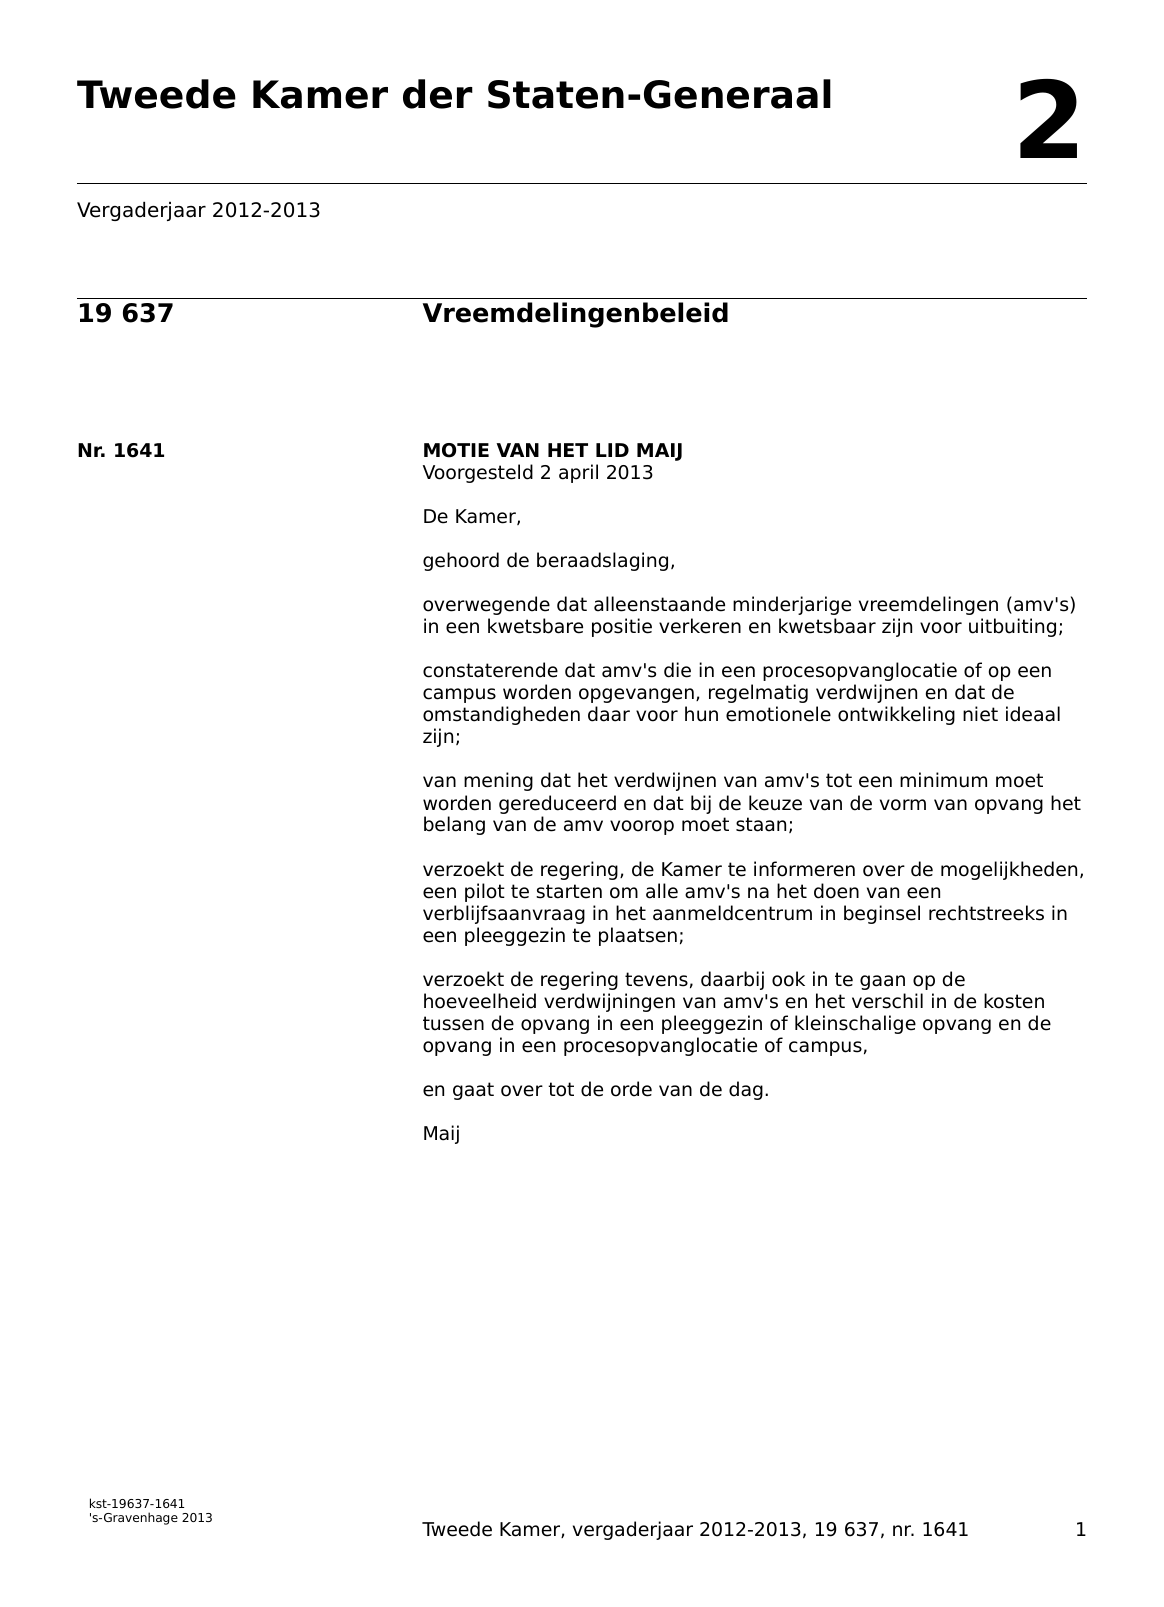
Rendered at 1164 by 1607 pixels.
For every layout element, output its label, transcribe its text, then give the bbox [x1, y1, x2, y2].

text gehoord de beraadslaging, [422, 550, 1087, 572]
text constaterende dat amv's die in een procesopvanglocatie of op een campus worden opgevangen, regelmatig verdwijnen en dat de omstandigheden daar voor hun emotionele ontwikkeling niet ideaal zijn; [422, 660, 1087, 748]
text De Kamer, [422, 506, 1087, 528]
text Maij [422, 1123, 1087, 1145]
text van mening dat het verdwijnen van amv's tot een minimum moet worden gereduceerd en dat bij de keuze van de vorm van opvang het belang van de amv voorop moet staan; [422, 770, 1087, 836]
text overwegende dat alleenstaande minderjarige vreemdelingen (amv's) in een kwetsbare positie verkeren en kwetsbaar zijn voor uitbuiting; [422, 594, 1087, 638]
table_header Tweede Kamer der Staten-Generaal [77, 59, 886, 183]
text Voorgesteld 2 april 2013 [422, 462, 1087, 484]
text kst-19637-1641 [88, 1497, 323, 1511]
text en gaat over tot de orde van de dag. [422, 1079, 1087, 1101]
text verzoekt de regering, de Kamer te informeren over de mogelijkheden, een pilot te starten om alle amv's na het doen van een verblijfsaanvraag in het aanmeldcentrum in beginsel rechtstreeks in een pleeggezin te plaatsen; [422, 858, 1087, 946]
text verzoekt de regering tevens, daarbij ook in te gaan op de hoeveelheid verdwijningen van amv's en het verschil in de kosten tussen de opvang in een pleeggezin of kleinschalige opvang en de opvang in een procesopvanglocatie of campus, [422, 969, 1087, 1057]
table_cell Vergaderjaar 2012-2013 [77, 184, 1087, 298]
text 's-Gravenhage 2013 [88, 1511, 323, 1525]
table_header 2 [886, 59, 1087, 183]
subtitle 19 637 Vreemdelingenbeleid [77, 299, 1087, 329]
subtitle Nr. 1641 MOTIE VAN HET LID MAIJ [77, 440, 1087, 462]
